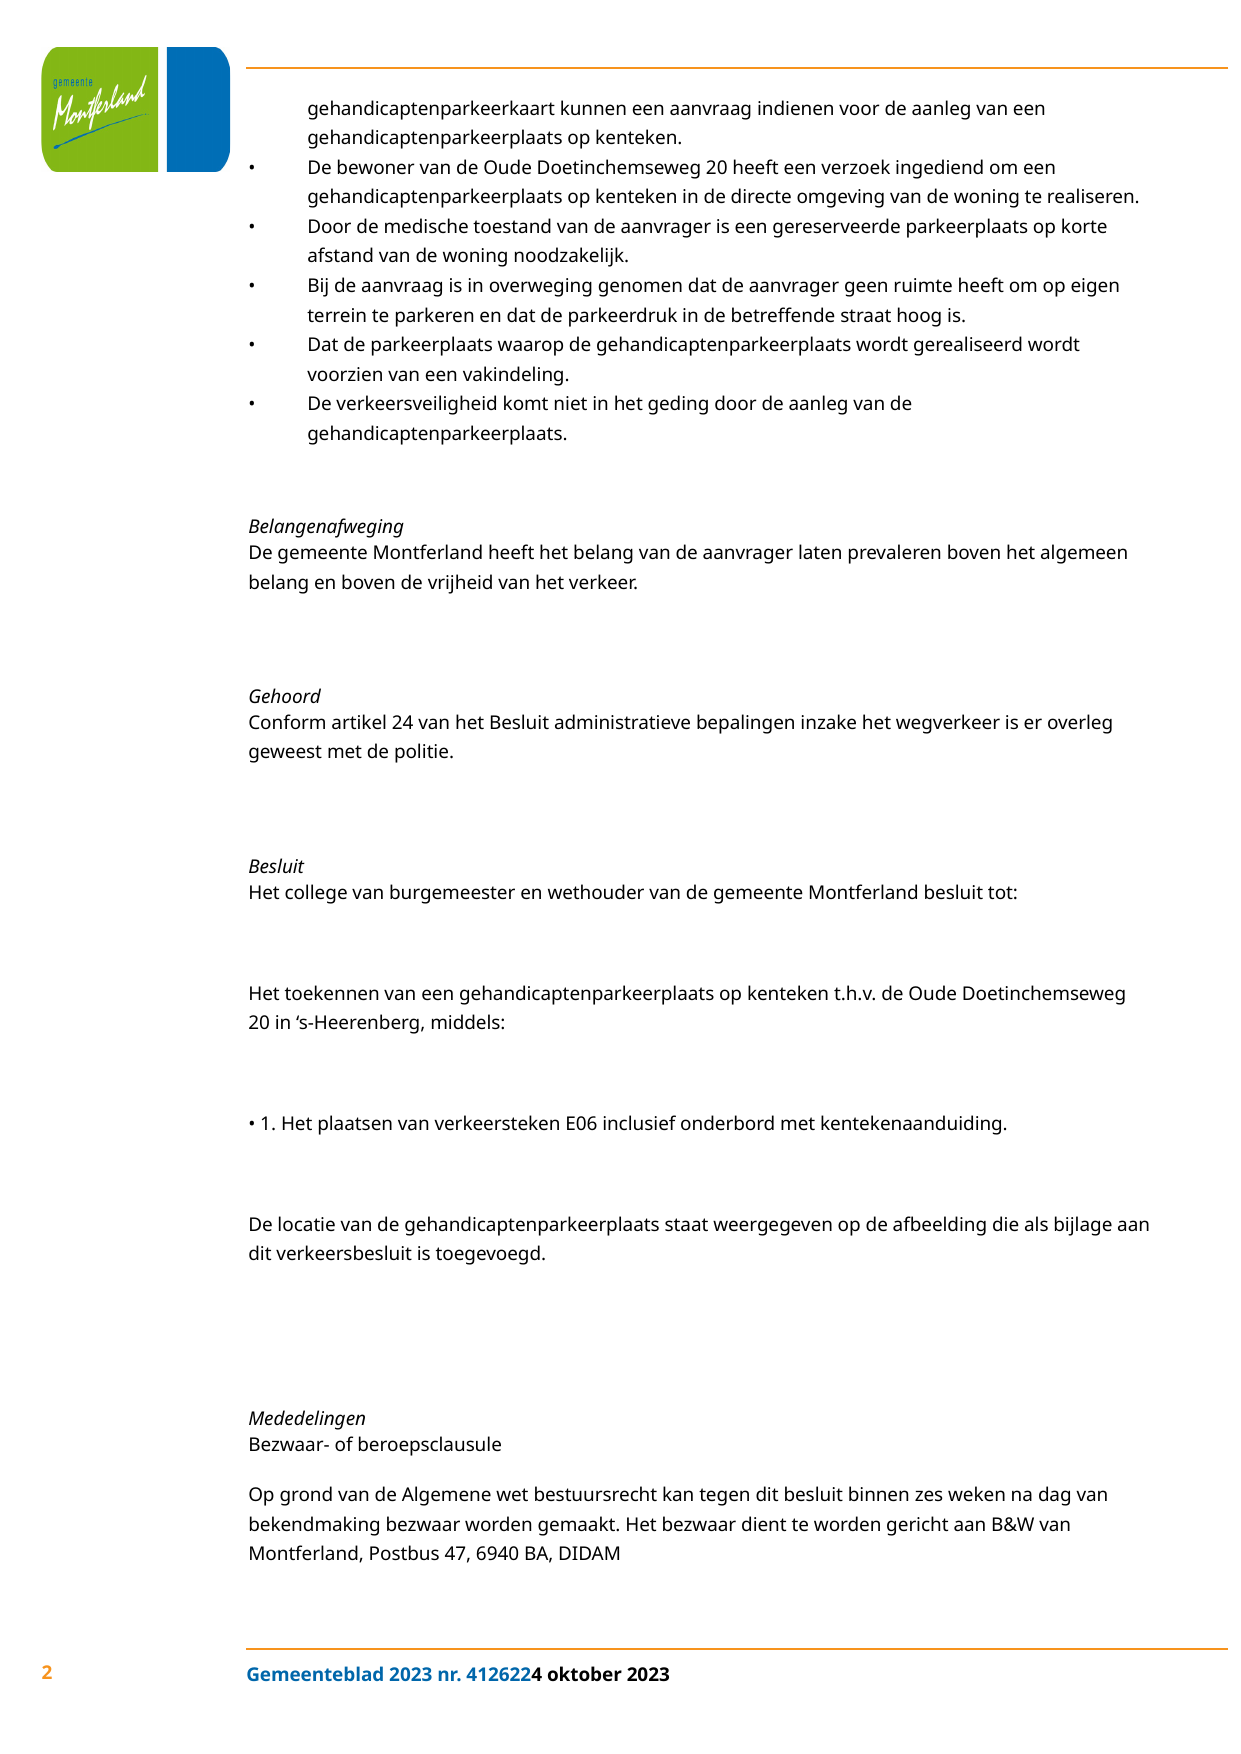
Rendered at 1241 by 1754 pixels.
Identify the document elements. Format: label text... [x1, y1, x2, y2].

text Conform artikel 24 van het Besluit administratieve bepalingen inzake het wegverkeer is er overleg geweest met de politie. [248, 709, 1152, 764]
text • 1. Het plaatsen van verkeersteken E06 inclusief onderbord met kentekenaanduiding. [248, 1110, 1152, 1136]
text De gemeente Montferland heeft het belang van de aanvrager laten prevaleren boven het algemeen belang en boven de vrijheid van het verkeer. [248, 539, 1152, 595]
list De verkeersveiligheid komt niet in het geding door de aanleg van de gehandicaptenparkeerplaats. [248, 391, 1152, 446]
list Bij de aanvraag is in overweging genomen dat de aanvrager geen ruimte heeft om op eigen terrein te parkeren en dat de parkeerdruk in de betreffende straat hoog is. [248, 272, 1152, 328]
text Gehoord [248, 683, 1152, 709]
list De bewoner van de Oude Doetinchemseweg 20 heeft een verzoek ingediend om een gehandicaptenparkeerplaats op kenteken in de directe omgeving van de woning te realiseren. [248, 154, 1152, 209]
list Dat de parkeerplaats waarop de gehandicaptenparkeerplaats wordt gerealiseerd wordt voorzien van een vakindeling. [248, 331, 1152, 387]
picture [41, 47, 231, 172]
list Door de medische toestand van de aanvrager is een gereserveerde parkeerplaats op korte afstand van de woning noodzakelijk. [248, 213, 1152, 268]
text Op grond van de Algemene wet bestuursrecht kan tegen dit besluit binnen zes weken na dag van bekendmaking bezwaar worden gemaakt. Het bezwaar dient te worden gericht aan B&W van Montferland, Postbus 47, 6940 BA, DIDAM [248, 1481, 1152, 1566]
text De locatie van de gehandicaptenparkeerplaats staat weergegeven op de afbeelding die als bijlage aan dit verkeersbesluit is toegevoegd. [248, 1211, 1152, 1266]
text Besluit [248, 853, 1152, 879]
text Bezwaar- of beroepsclausule [248, 1431, 1152, 1457]
list gehandicaptenparkeerkaart kunnen een aanvraag indienen voor de aanleg van een gehandicaptenparkeerplaats op kenteken. [248, 95, 1152, 150]
text Het toekennen van een gehandicaptenparkeerplaats op kenteken t.h.v. de Oude Doetinchemseweg 20 in ‘s-Heerenberg, middels: [248, 980, 1152, 1035]
text Belangenafweging [248, 514, 1152, 539]
text Mededelingen [248, 1405, 1152, 1431]
text Het college van burgemeester en wethouder van de gemeente Montferland besluit tot: [248, 879, 1152, 904]
